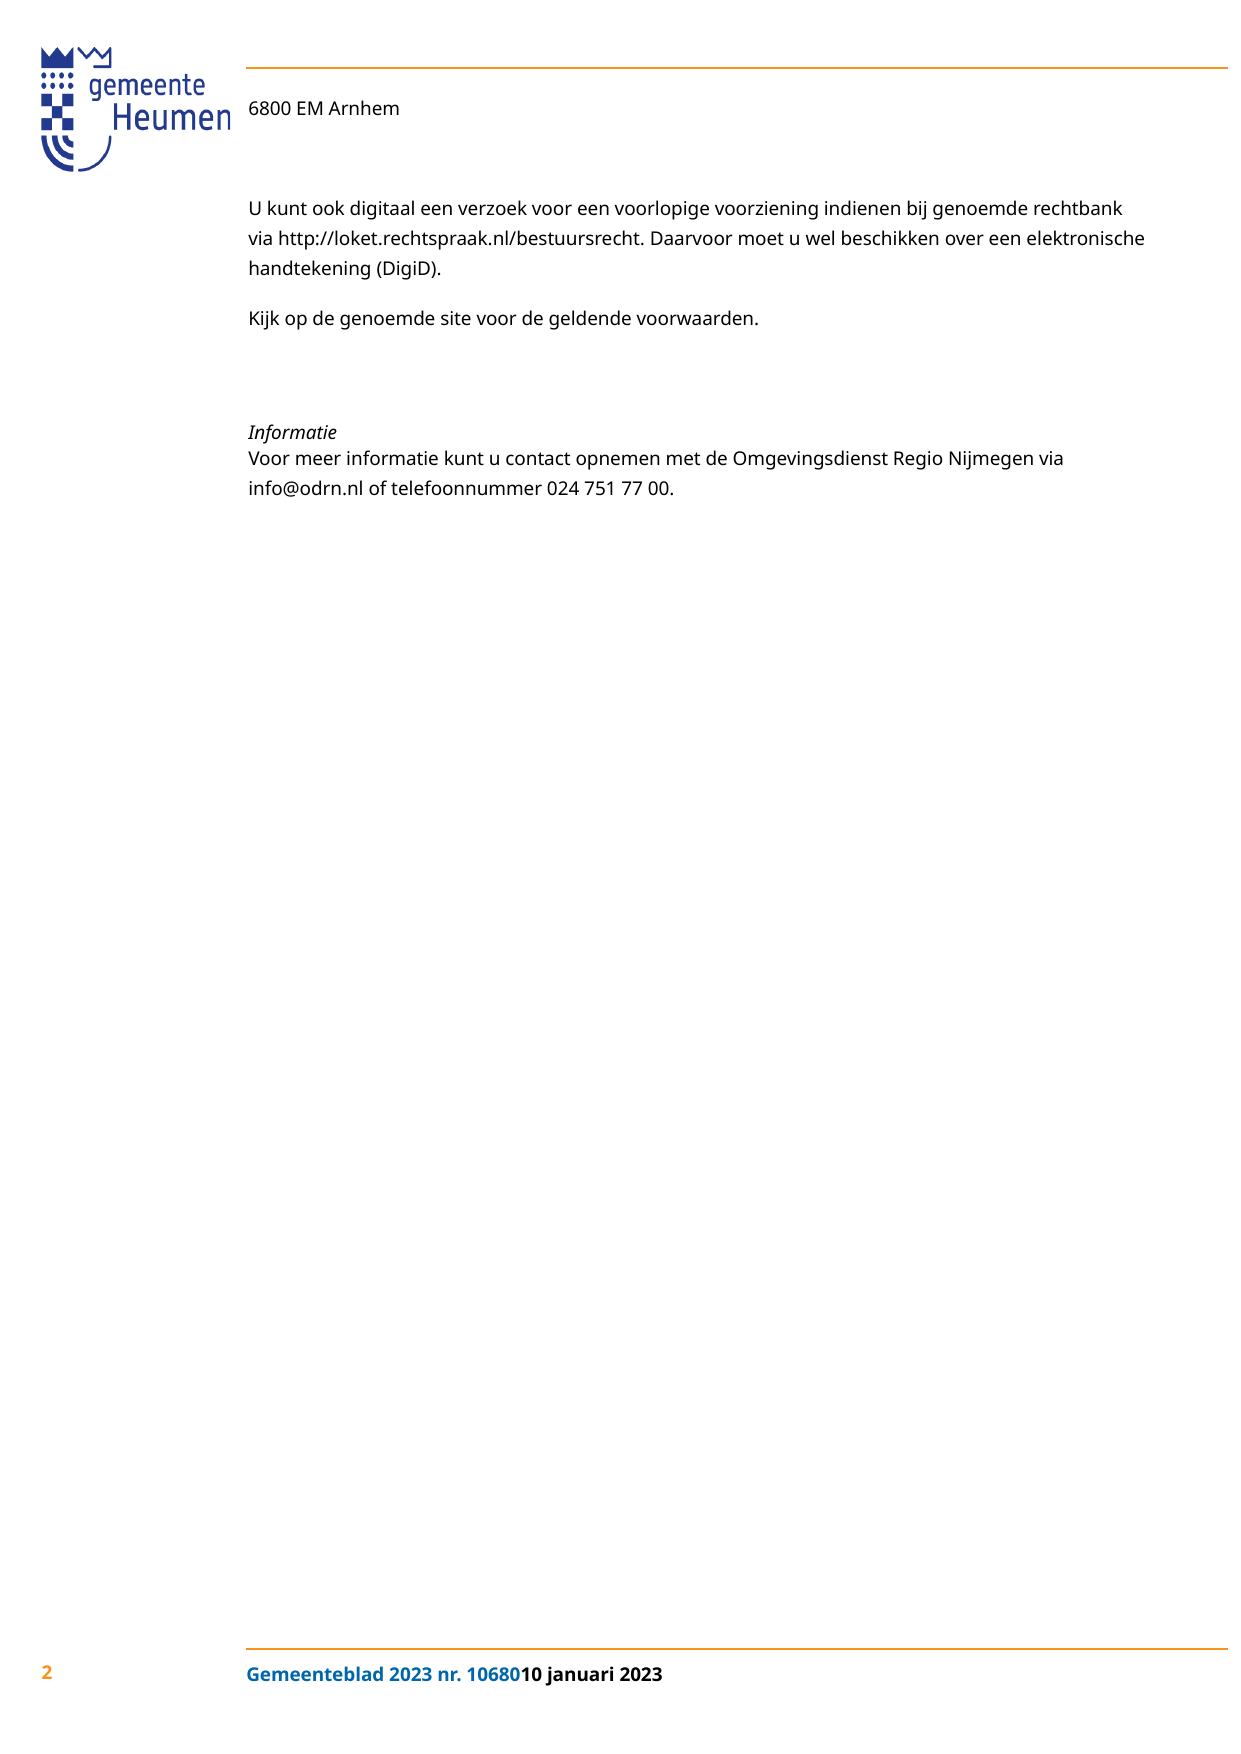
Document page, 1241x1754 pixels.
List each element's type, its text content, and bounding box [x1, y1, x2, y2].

picture [41, 47, 231, 172]
text Kijk op de genoemde site voor de geldende voorwaarden. [248, 305, 1152, 331]
text U kunt ook digitaal een verzoek voor een voorlopige voorziening indienen bij genoemde rechtbank via http://loket.rechtspraak.nl/bestuursrecht. Daarvoor moet u wel beschikken over een elektronische handtekening (DigiD). [248, 196, 1152, 281]
text 6800 EM Arnhem [248, 95, 1152, 121]
text Informatie [248, 419, 1152, 445]
text Voor meer informatie kunt u contact opnemen met de Omgevingsdienst Regio Nijmegen via info@odrn.nl of telefoonnummer 024 751 77 00. [248, 445, 1152, 501]
